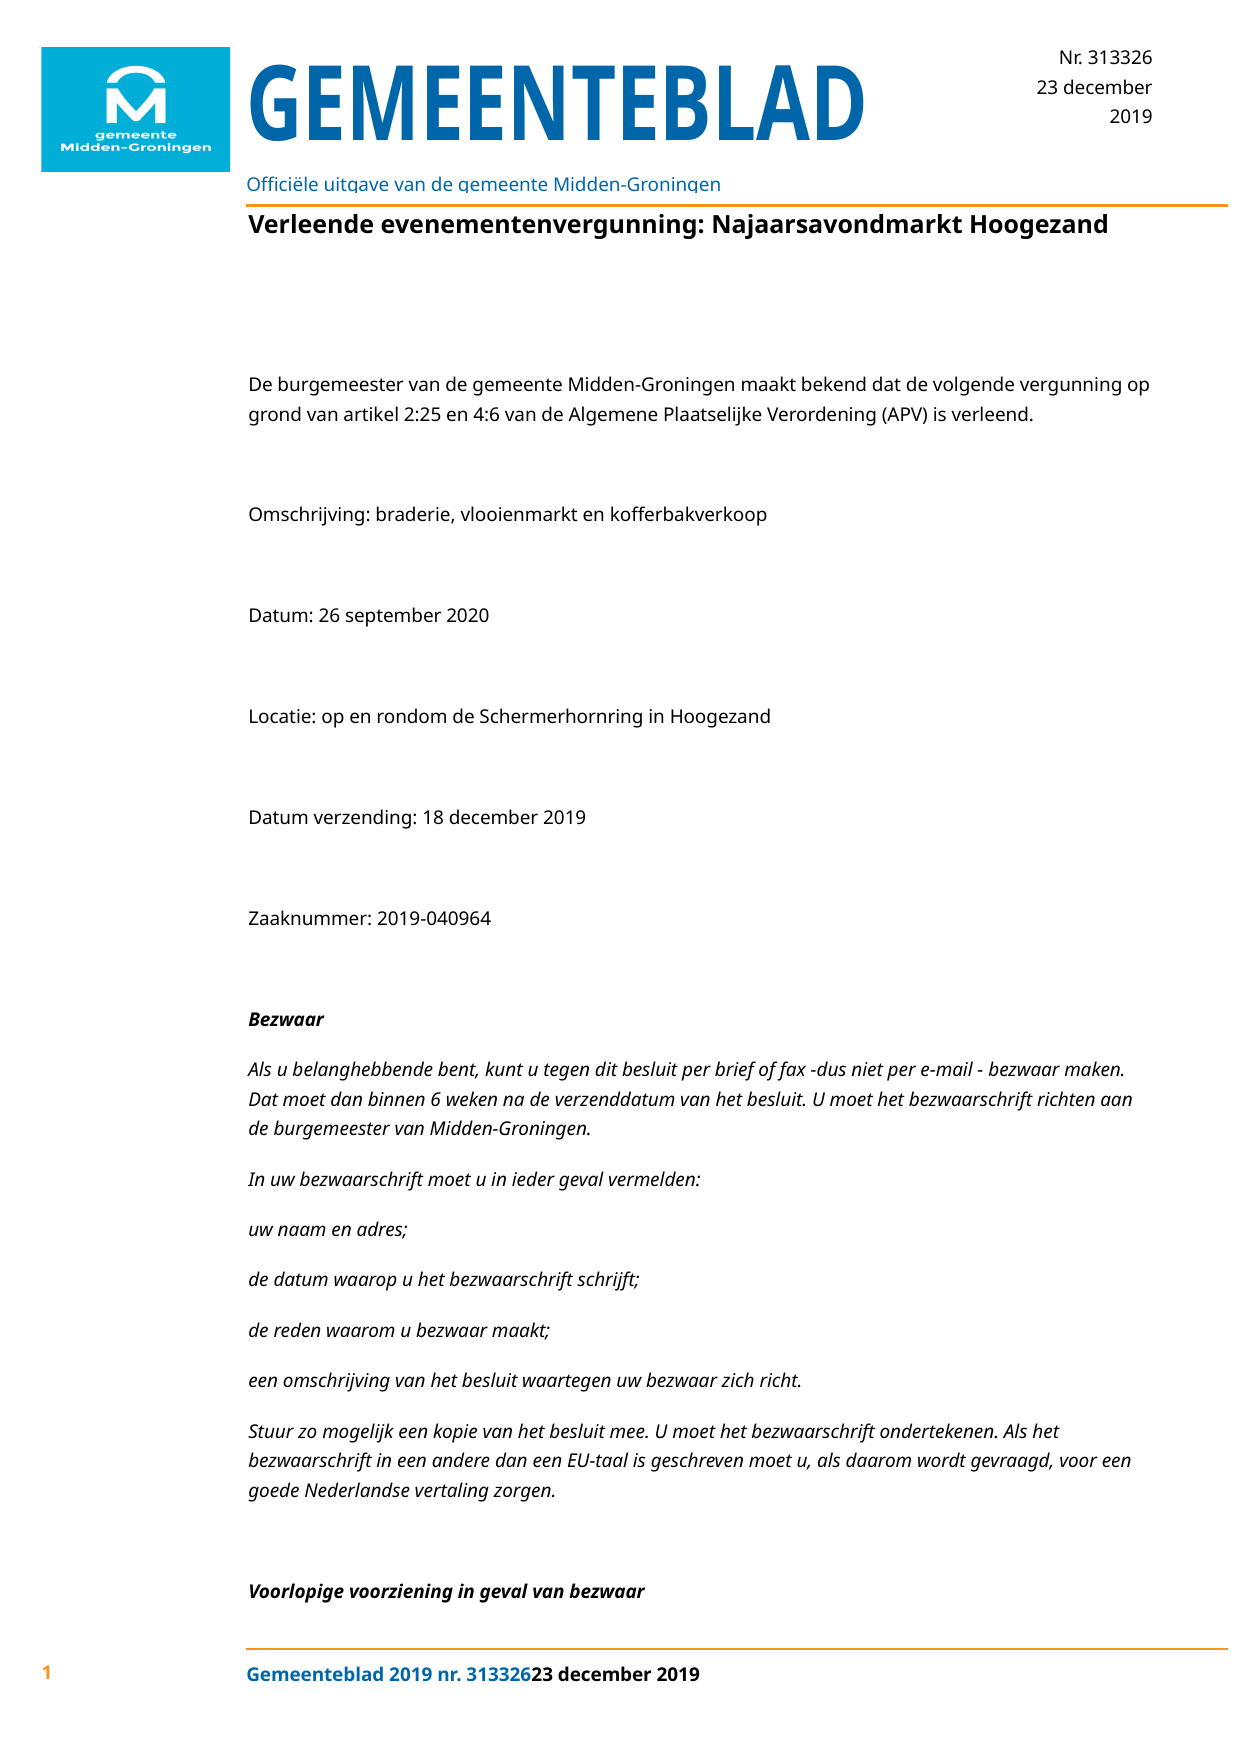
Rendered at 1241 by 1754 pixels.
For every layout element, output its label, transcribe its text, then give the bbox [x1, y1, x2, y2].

text Datum verzending: 18 december 2019 [248, 804, 1152, 830]
text De burgemeester van de gemeente Midden-Groningen maakt bekend dat de volgende vergunning op grond van artikel 2:25 en 4:6 van de Algemene Plaatselijke Verordening (APV) is verleend. [248, 371, 1152, 426]
picture [184, 146, 190, 153]
text Verleende evenementenvergunning: Najaarsavondmarkt Hoogezand [248, 207, 1152, 241]
text Voorlopige voorziening in geval van bezwaar [248, 1578, 1152, 1603]
text Omschrijving: braderie, vlooienmarkt en kofferbakverkoop [248, 502, 1152, 527]
picture [108, 66, 164, 82]
text Stuur zo mogelijk een kopie van het besluit mee. U moet het bezwaarschrift ondertekenen. Als het bezwaarschrift in een andere dan een EU-taal is geschreven moet u, als daarom wordt gevraagd, voor een goede Nederlandse vertaling zorgen. [248, 1418, 1152, 1503]
text Locatie: op en rondom de Schermerhornring in Hoogezand [248, 703, 1152, 729]
picture [107, 89, 165, 122]
text Datum: 26 september 2020 [248, 602, 1152, 628]
text Bezwaar [248, 1006, 1152, 1031]
text In uw bezwaarschrift moet u in ieder geval vermelden: [248, 1166, 1152, 1191]
text Als u belanghebbende bent, kunt u tegen dit besluit per brief of fax -dus niet per e-mail - bezwaar maken. Dat moet dan binnen 6 weken na de verzenddatum van het besluit. U moet het bezwaarschrift richten aan de burgemeester van Midden-Groningen. [248, 1056, 1152, 1141]
text Zaaknummer: 2019-040964 [248, 905, 1152, 931]
text een omschrijving van het besluit waartegen uw bezwaar zich richt. [248, 1367, 1152, 1393]
text de reden waarom u bezwaar maakt; [248, 1317, 1152, 1343]
text de datum waarop u het bezwaarschrift schrijft; [248, 1267, 1152, 1292]
text uw naam en adres; [248, 1216, 1152, 1242]
